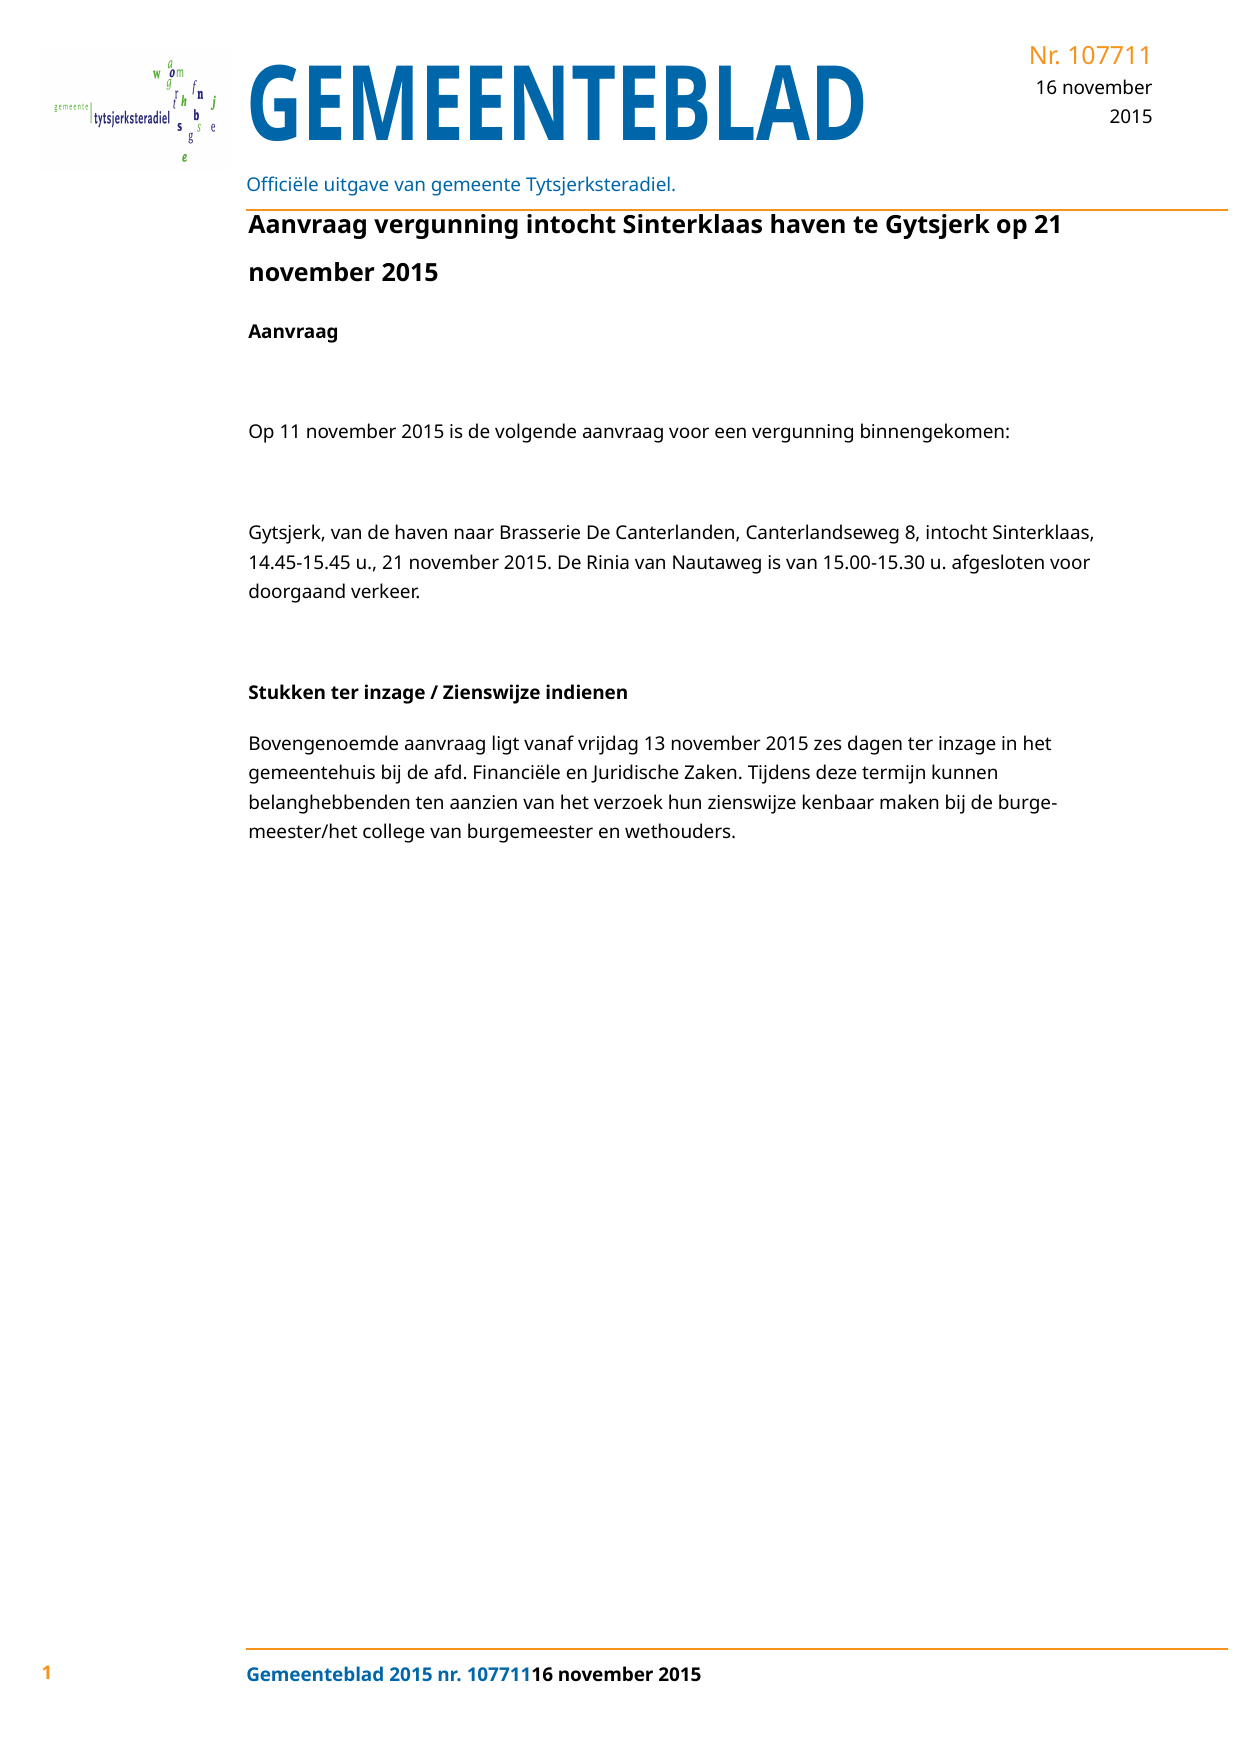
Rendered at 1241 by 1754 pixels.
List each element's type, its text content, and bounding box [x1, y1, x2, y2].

text Stukken ter inzage / Zienswijze indienen [248, 679, 1152, 705]
picture [41, 47, 231, 172]
text Bovengenoemde aanvraag ligt vanaf vrijdag 13 november 2015 zes dagen ter inzage in het gemeentehuis bij de afd. Financiële en Juridische Zaken. Tijdens deze termijn kunnen belanghebbenden ten aanzien van het verzoek hun zienswijze kenbaar maken bij de burge­meester/het college van burgemeester en wethouders. [248, 730, 1152, 844]
text Aanvraag vergunning intocht Sinterklaas haven te Gytsjerk op 21 november 2015 [248, 211, 1152, 288]
text Op 11 november 2015 is de volgende aanvraag voor een vergunning binnengekomen: [248, 419, 1152, 444]
text Aanvraag [248, 318, 1152, 344]
text Gytsjerk, van de haven naar Brasserie De Canterlanden, Canterlandseweg 8, intocht Sinterklaas, 14.45-15.45 u., 21 november 2015. De Rinia van Nautaweg is van 15.00-15.30 u. afgesloten voor doorgaand verkeer. [248, 519, 1152, 604]
